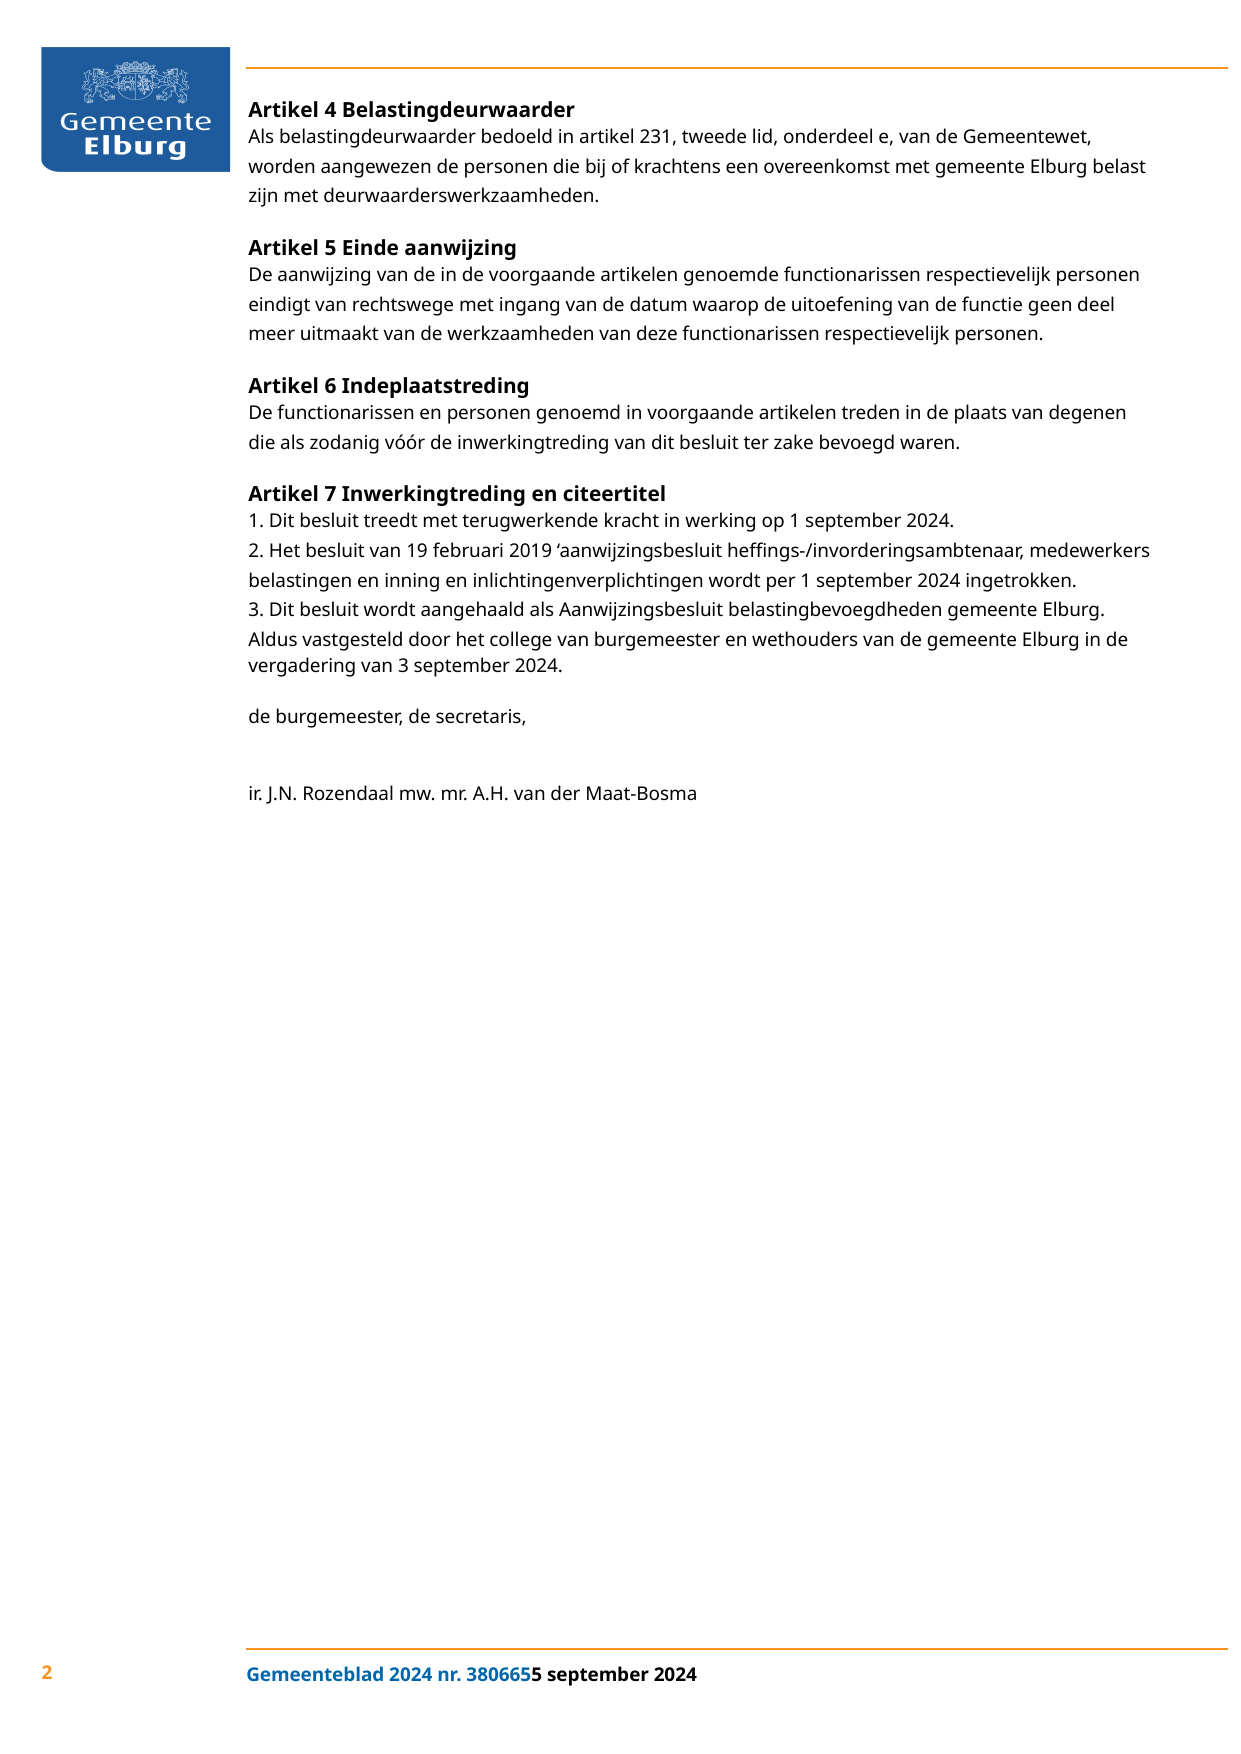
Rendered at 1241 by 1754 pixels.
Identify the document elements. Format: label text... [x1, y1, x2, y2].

text Als belastingdeurwaarder bedoeld in artikel 231, tweede lid, onderdeel e, van de Gemeentewet, worden aangewezen de personen die bij of krachtens een overeenkomst met gemeente Elburg belast zijn met deurwaarderswerkzaamheden. [248, 123, 1152, 208]
text ir. J.N. Rozendaal mw. mr. A.H. van der Maat-Bosma [248, 780, 1152, 806]
text Aldus vastgesteld door het college van burgemeester en wethouders van de gemeente Elburg in de vergadering van 3 september 2024. [248, 626, 1152, 677]
text De functionarissen en personen genoemd in voorgaande artikelen treden in de plaats van degenen die als zodanig vóór de inwerkingtreding van dit besluit ter zake bevoegd waren. [248, 399, 1152, 454]
text Artikel 7 Inwerkingtreding en citeertitel [248, 479, 1152, 508]
text Artikel 4 Belastingdeurwaarder [248, 95, 1152, 123]
text Artikel 6 Indeplaatstreding [248, 371, 1152, 399]
text 1. Dit besluit treedt met terugwerkende kracht in werking op 1 september 2024. [248, 508, 1152, 533]
text 3. Dit besluit wordt aangehaald als Aanwijzingsbesluit belastingbevoegdheden gemeente Elburg. [248, 596, 1152, 622]
text De aanwijzing van de in de voorgaande artikelen genoemde functionarissen respectievelijk personen eindigt van rechtswege met ingang van de datum waarop de uitoefening van de functie geen deel meer uitmaakt van de werkzaamheden van deze functionarissen respectievelijk personen. [248, 261, 1152, 346]
text de burgemeester, de secretaris, [248, 703, 1152, 729]
text Artikel 5 Einde aanwijzing [248, 233, 1152, 261]
picture [41, 47, 231, 172]
text 2. Het besluit van 19 februari 2019 ‘aanwijzingsbesluit heffings-/invorderingsambtenaar, medewerkers belastingen en inning en inlichtingenverplichtingen wordt per 1 september 2024 ingetrokken. [248, 537, 1152, 593]
